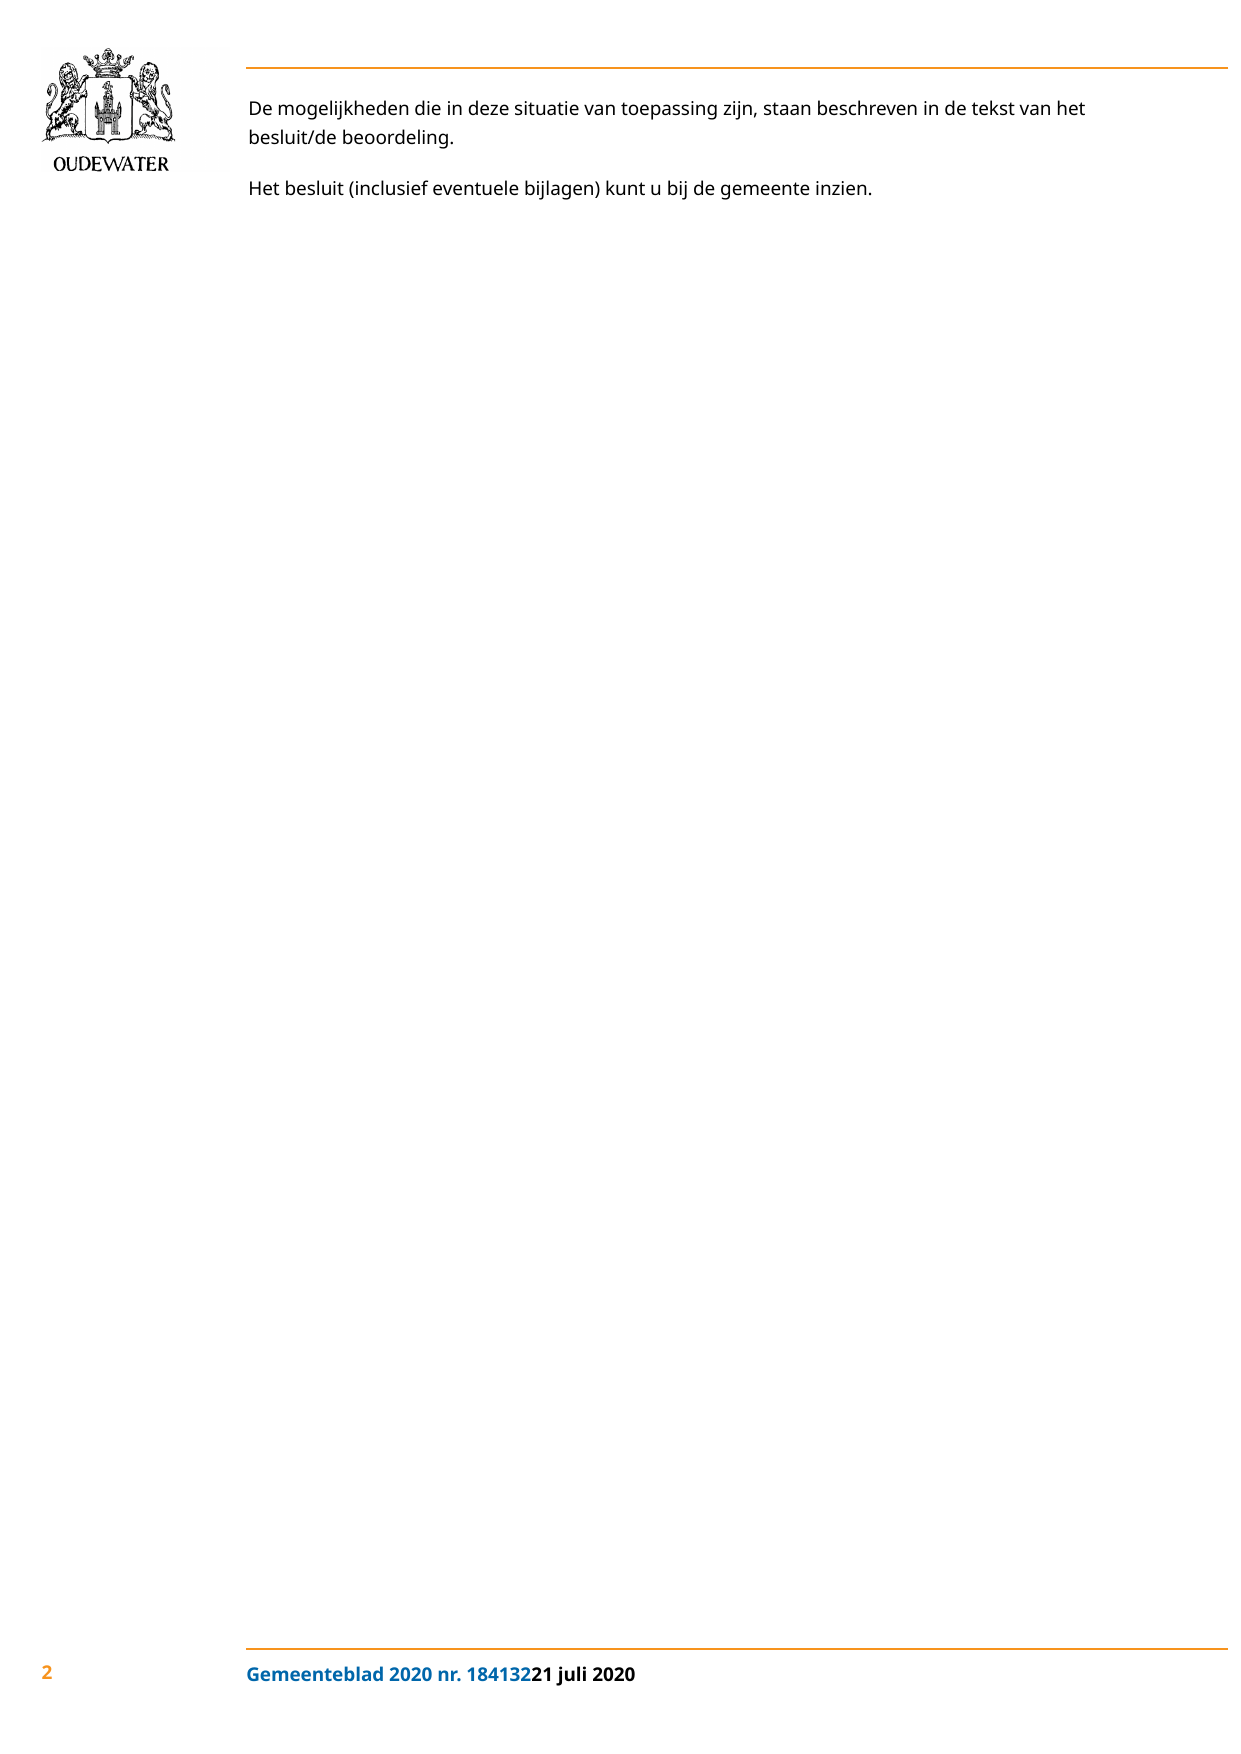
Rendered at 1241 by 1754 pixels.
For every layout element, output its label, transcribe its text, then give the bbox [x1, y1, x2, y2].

text De mogelijkheden die in deze situatie van toepassing zijn, staan beschreven in de tekst van het besluit/de beoordeling. [248, 95, 1152, 150]
text Het besluit (inclusief eventuele bijlagen) kunt u bij de gemeente inzien. [248, 175, 1152, 201]
picture [41, 47, 231, 172]
